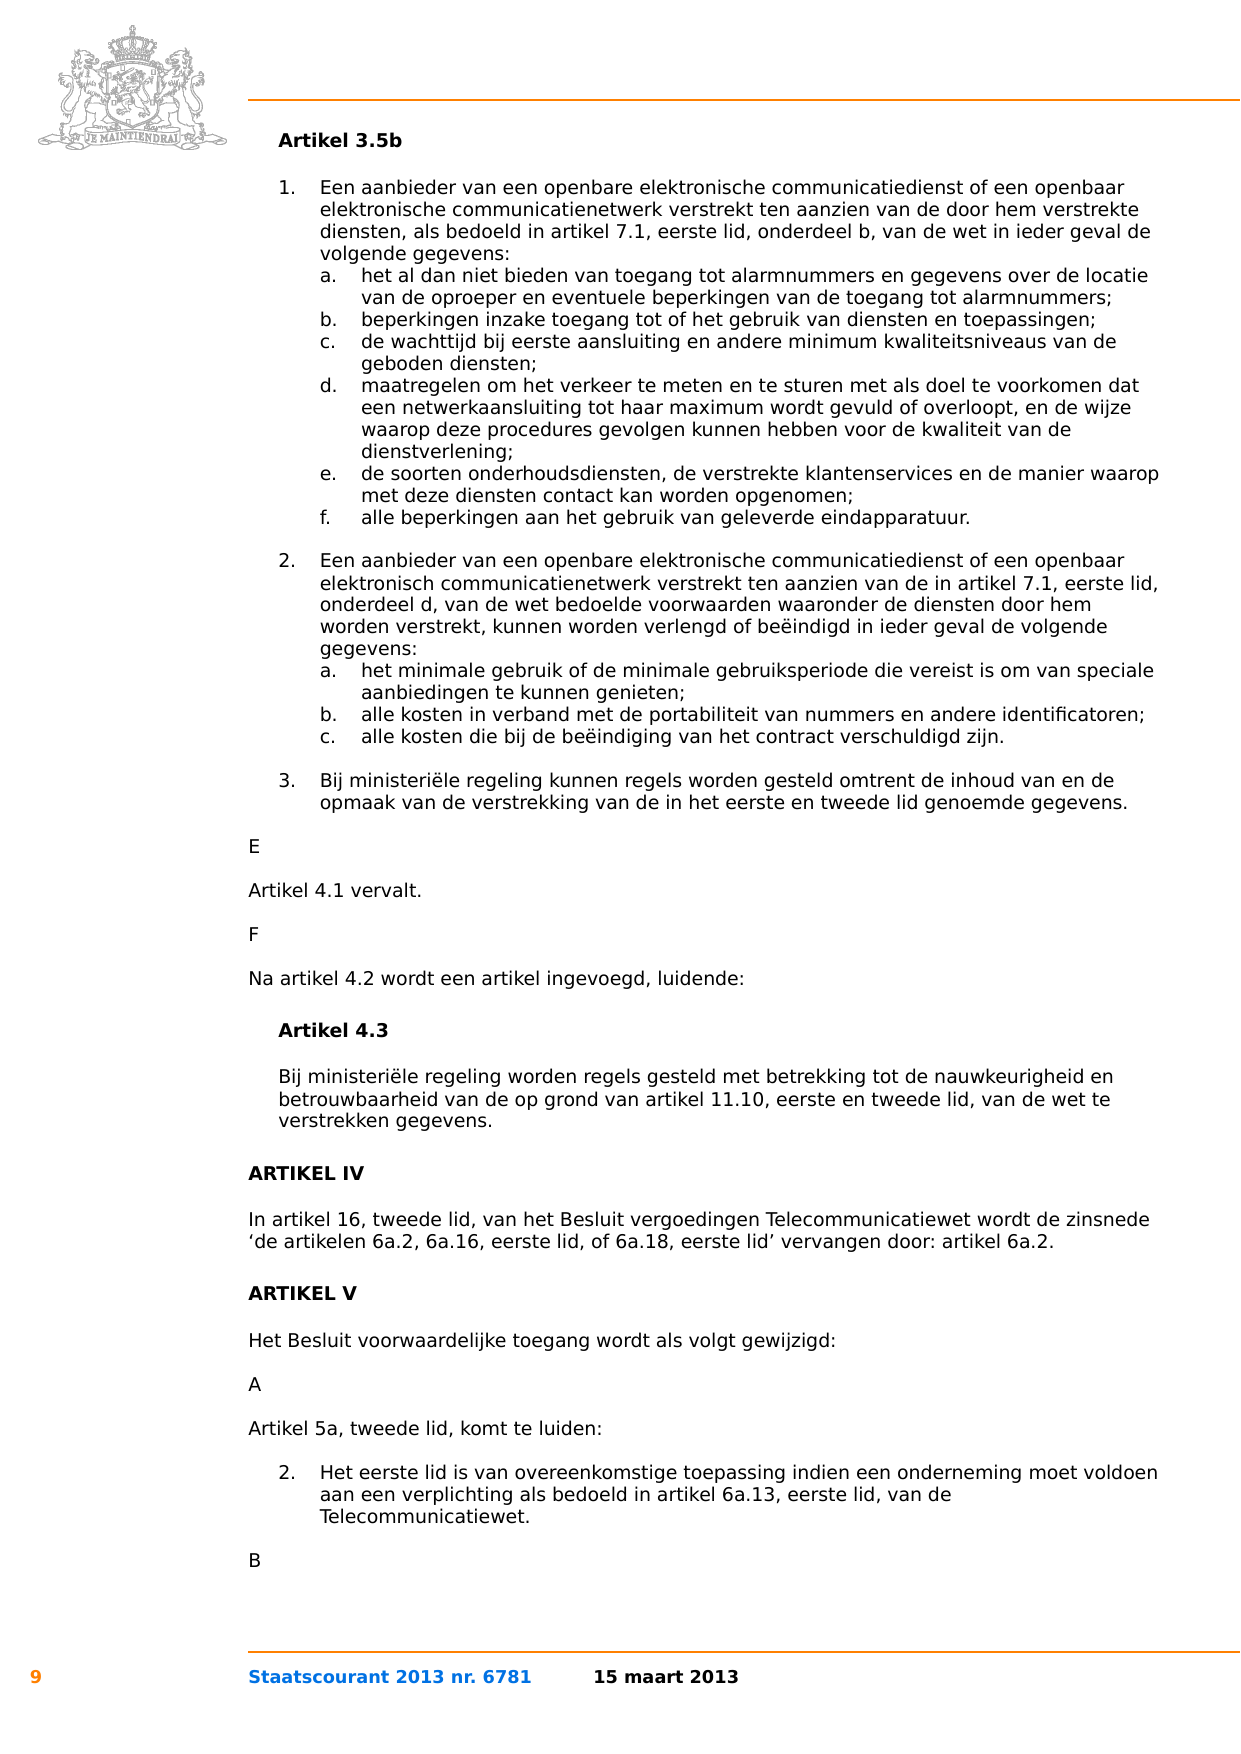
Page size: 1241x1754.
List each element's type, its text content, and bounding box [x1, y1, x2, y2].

text E [248, 836, 1163, 858]
text B [248, 1550, 1163, 1572]
text 1. Een aanbieder van een openbare elektronische communicatiedienst of een openbaar elektronische communicatienetwerk verstrekt ten aanzien van de door hem verstrekte diensten, als bedoeld in artikel 7.1, eerste lid, onderdeel b, van de wet in ieder geval de volgende gegevens: [278, 177, 1163, 265]
text Het Besluit voorwaardelijke toegang wordt als volgt gewijzigd: [248, 1330, 1163, 1352]
text Artikel 4.1 vervalt. [248, 880, 1163, 902]
text b. alle kosten in verband met de portabiliteit van nummers en andere identificatoren; [319, 704, 1163, 726]
subtitle ARTIKEL V [248, 1283, 1163, 1305]
text A [248, 1374, 1163, 1396]
text c. alle kosten die bij de beëindiging van het contract verschuldigd zijn. [319, 726, 1163, 748]
text 2. Een aanbieder van een openbare elektronische communicatiedienst of een openbaar elektronisch communicatienetwerk verstrekt ten aanzien van de in artikel 7.1, eerste lid, onderdeel d, van de wet bedoelde voorwaarden waaronder de diensten door hem worden verstrekt, kunnen worden verlengd of beëindigd in ieder geval de volgende gegevens: [278, 550, 1163, 660]
text Na artikel 4.2 wordt een artikel ingevoegd, luidende: [248, 967, 1163, 989]
subtitle Artikel 3.5b [278, 130, 1163, 152]
picture [38, 25, 227, 150]
text c. de wachttijd bij eerste aansluiting en andere minimum kwaliteitsniveaus van de geboden diensten; [319, 331, 1163, 375]
text Artikel 5a, tweede lid, komt te luiden: [248, 1418, 1163, 1440]
text a. het al dan niet bieden van toegang tot alarmnummers en gegevens over de locatie van de oproeper en eventuele beperkingen van de toegang tot alarmnummers; [319, 265, 1163, 309]
text f. alle beperkingen aan het gebruik van geleverde eindapparatuur. [319, 507, 1163, 528]
text In artikel 16, tweede lid, van het Besluit vergoedingen Telecommunicatiewet wordt de zinsnede ‘de artikelen 6a.2, 6a.16, eerste lid, of 6a.18, eerste lid’ vervangen door: artikel 6a.2. [248, 1209, 1163, 1253]
text 3. Bij ministeriële regeling kunnen regels worden gesteld omtrent de inhoud van en de opmaak van de verstrekking van de in het eerste en tweede lid genoemde gegevens. [278, 770, 1163, 814]
text a. het minimale gebruik of de minimale gebruiksperiode die vereist is om van speciale aanbiedingen te kunnen genieten; [319, 660, 1163, 704]
subtitle ARTIKEL IV [248, 1162, 1163, 1184]
text e. de soorten onderhoudsdiensten, de verstrekte klantenservices en de manier waarop met deze diensten contact kan worden opgenomen; [319, 463, 1163, 507]
text d. maatregelen om het verkeer te meten en te sturen met als doel te voorkomen dat een netwerkaansluiting tot haar maximum wordt gevuld of overloopt, en de wijze waarop deze procedures gevolgen kunnen hebben voor de kwaliteit van de dienstverlening; [319, 375, 1163, 463]
text F [248, 924, 1163, 946]
subtitle Artikel 4.3 [278, 1019, 1163, 1041]
text Bij ministeriële regeling worden regels gesteld met betrekking tot de nauwkeurigheid en betrouwbaarheid van de op grond van artikel 11.10, eerste en tweede lid, van de wet te verstrekken gegevens. [278, 1066, 1163, 1132]
text b. beperkingen inzake toegang tot of het gebruik van diensten en toepassingen; [319, 309, 1163, 331]
text 2. Het eerste lid is van overeenkomstige toepassing indien een onderneming moet voldoen aan een verplichting als bedoeld in artikel 6a.13, eerste lid, van de Telecommunicatiewet. [278, 1462, 1163, 1528]
